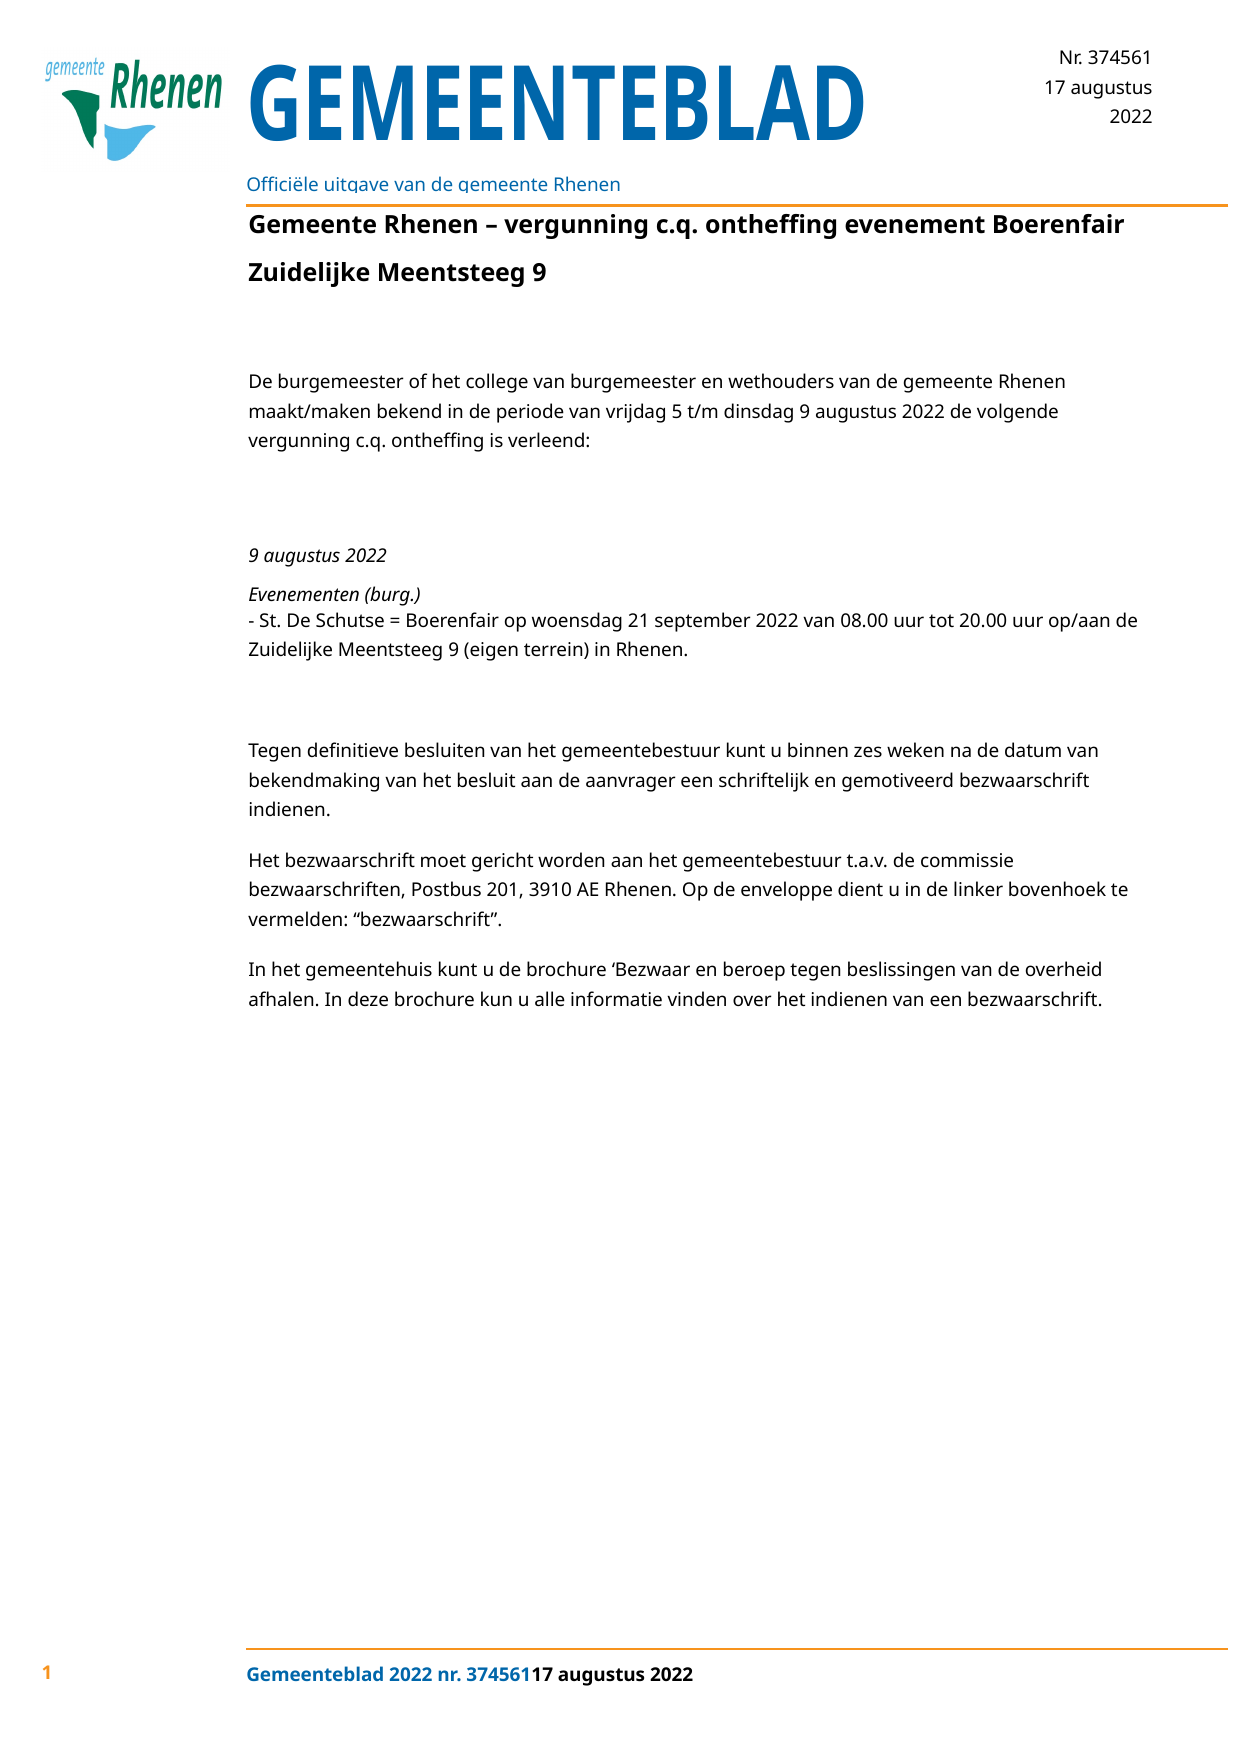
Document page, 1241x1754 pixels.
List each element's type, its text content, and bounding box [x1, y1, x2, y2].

text 9 augustus 2022 [248, 542, 1152, 568]
text Tegen definitieve besluiten van het gemeentebestuur kunt u binnen zes weken na de datum van bekendmaking van het besluit aan de aanvrager een schriftelijk en gemotiveerd bezwaarschrift indienen. [248, 737, 1152, 822]
picture [41, 47, 231, 172]
text De burgemeester of het college van burgemeester en wethouders van de gemeente Rhenen maakt/maken bekend in de periode van vrijdag 5 t/m dinsdag 9 augustus 2022 de volgende vergunning c.q. ontheffing is verleend: [248, 368, 1152, 453]
text Het bezwaarschrift moet gericht worden aan het gemeentebestuur t.a.v. de commissie bezwaarschriften, Postbus 201, 3910 AE Rhenen. Op de enveloppe dient u in de linker bovenhoek te vermelden: “bezwaarschrift”. [248, 847, 1152, 932]
text Gemeente Rhenen – vergunning c.q. ontheffing evenement Boerenfair Zuidelijke Meentsteeg 9 [248, 207, 1152, 288]
text Evenementen (burg.) [248, 581, 1152, 607]
text - St. De Schutse = Boerenfair op woensdag 21 september 2022 van 08.00 uur tot 20.00 uur op/aan de Zuidelijke Meentsteeg 9 (eigen terrein) in Rhenen. [248, 607, 1152, 662]
text In het gemeentehuis kunt u de brochure ‘Bezwaar en beroep tegen beslissingen van de overheid afhalen. In deze brochure kun u alle informatie vinden over het indienen van een bezwaarschrift. [248, 956, 1152, 1012]
